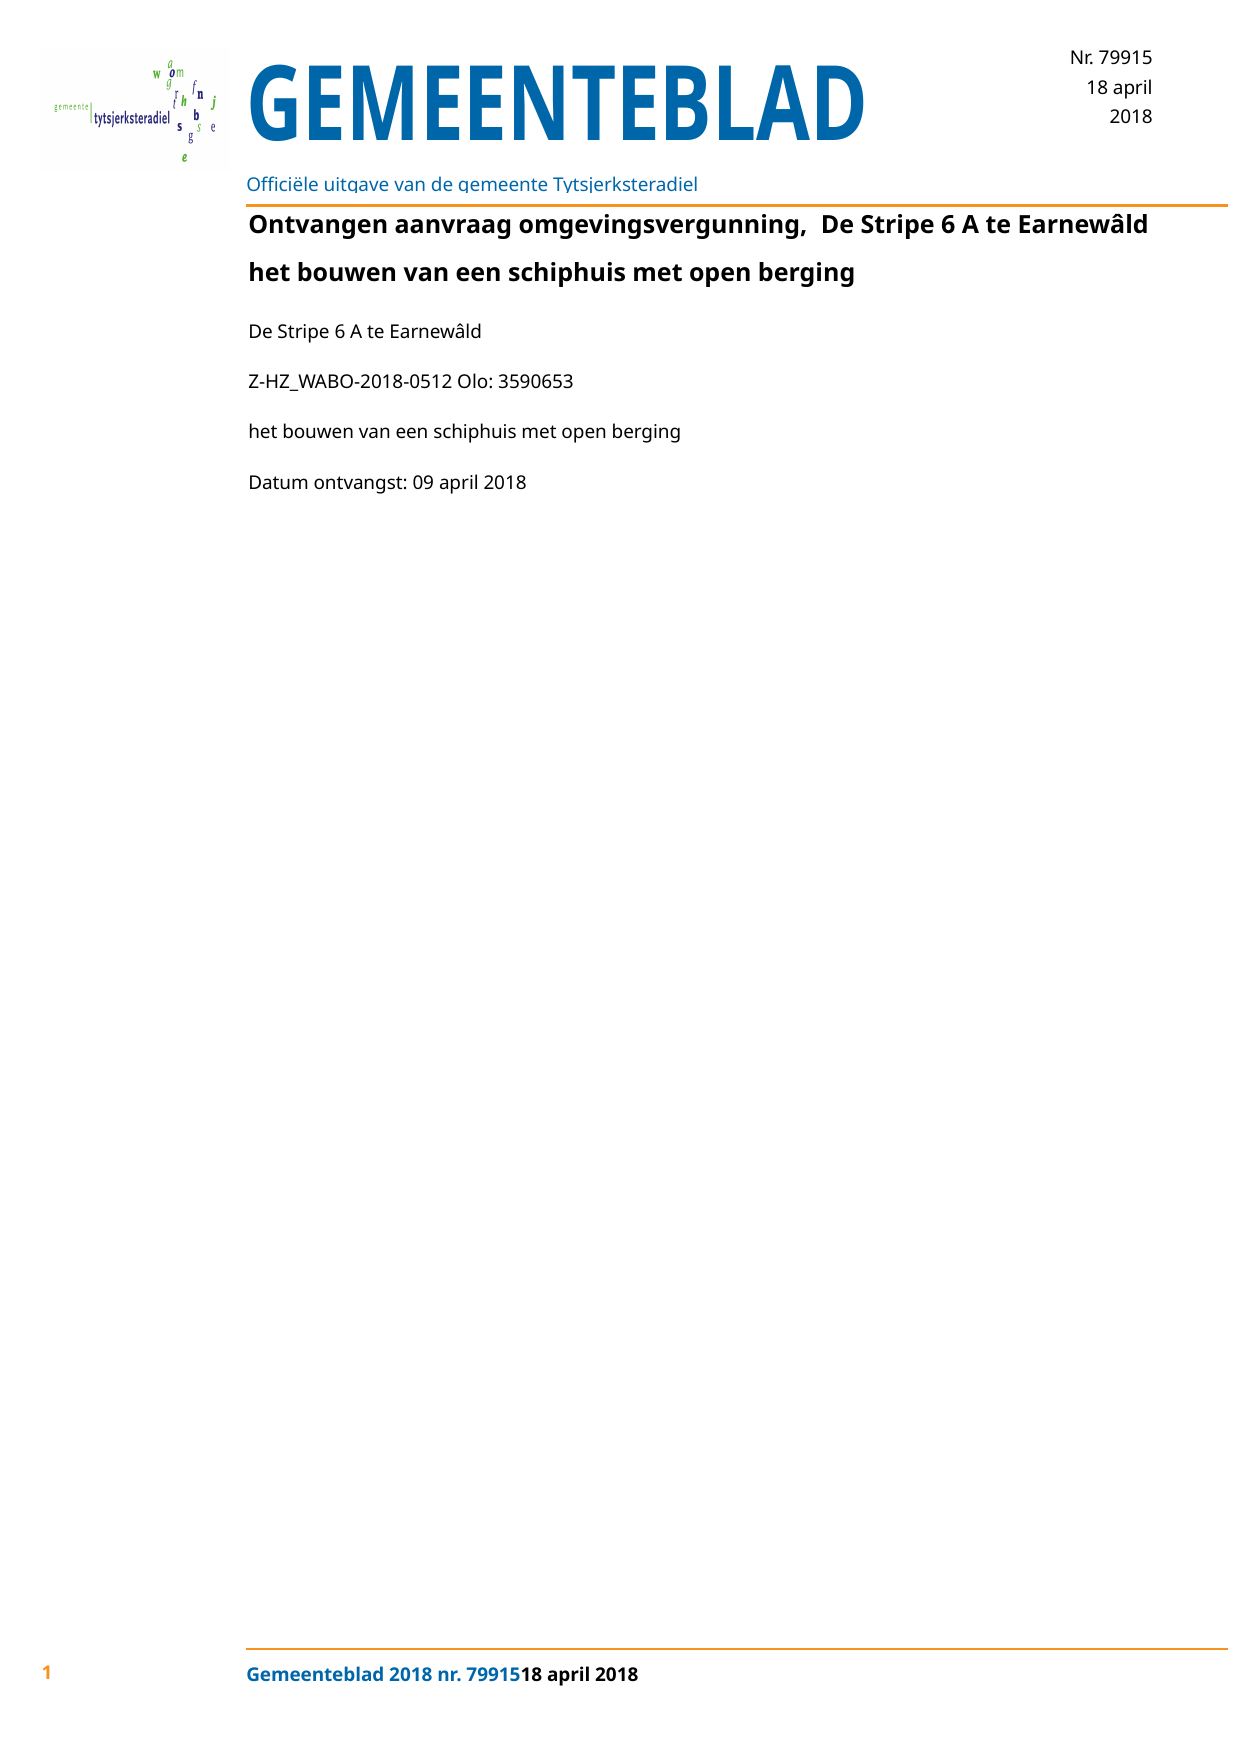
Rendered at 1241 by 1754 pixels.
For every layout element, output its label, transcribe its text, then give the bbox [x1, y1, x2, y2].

picture [41, 47, 231, 172]
text Ontvangen aanvraag omgevingsvergunning, De Stripe 6 A te Earnewâld het bouwen van een schiphuis met open berging [248, 207, 1152, 288]
text het bouwen van een schiphuis met open berging [248, 419, 1152, 444]
text Z-HZ_WABO-2018-0512 Olo: 3590653 [248, 368, 1152, 394]
text Datum ontvangst: 09 april 2018 [248, 469, 1152, 495]
text De Stripe 6 A te Earnewâld [248, 318, 1152, 344]
